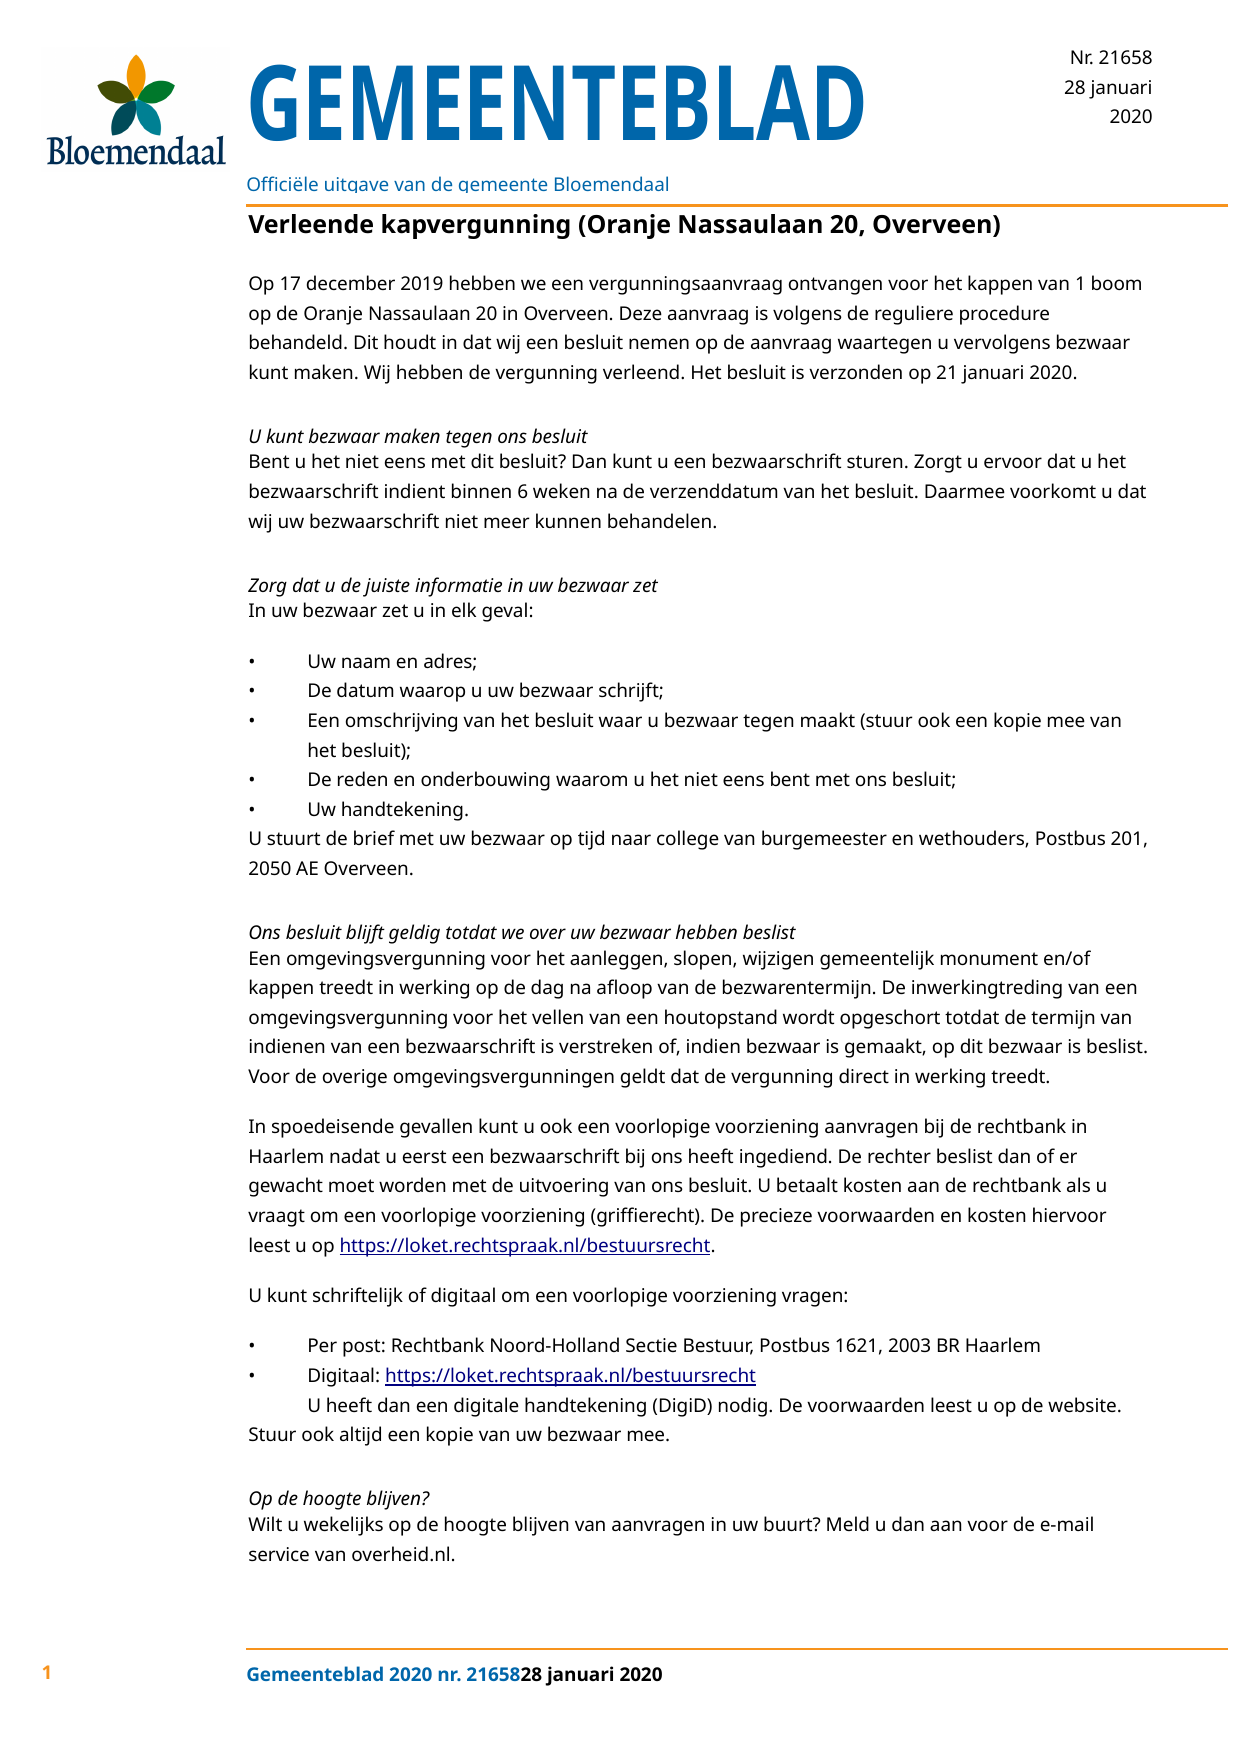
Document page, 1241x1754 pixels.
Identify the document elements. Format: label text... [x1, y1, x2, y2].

picture [41, 47, 231, 172]
text Wilt u wekelijks op de hoogte blijven van aanvragen in uw buurt? Meld u dan aan voor de e-mail service van overheid.nl. [248, 1511, 1152, 1566]
text Zorg dat u de juiste informatie in uw bezwaar zet [248, 572, 1152, 598]
list Uw naam en adres; [248, 648, 1152, 674]
text U kunt bezwaar maken tegen ons besluit [248, 423, 1152, 449]
text In uw bezwaar zet u in elk geval: [248, 598, 1152, 623]
text Verleende kapvergunning (Oranje Nassaulaan 20, Overveen) [248, 207, 1152, 241]
list Een omschrijving van het besluit waar u bezwaar tegen maakt (stuur ook een kopie mee van het besluit); [248, 707, 1152, 762]
list Per post: Rechtbank Noord-Holland Sectie Bestuur, Postbus 1621, 2003 BR Haarlem [248, 1333, 1152, 1358]
list De reden en onderbouwing waarom u het niet eens bent met ons besluit; [248, 766, 1152, 792]
text Stuur ook altijd een kopie van uw bezwaar mee. [248, 1421, 1152, 1447]
text Bent u het niet eens met dit besluit? Dan kunt u een bezwaarschrift sturen. Zorgt u ervoor dat u het bezwaarschrift indient binnen 6 weken na de verzenddatum van het besluit. Daarmee voorkomt u dat wij uw bezwaarschrift niet meer kunnen behandelen. [248, 449, 1152, 534]
text Ons besluit blijft geldig totdat we over uw bezwaar hebben beslist [248, 919, 1152, 945]
text Op 17 december 2019 hebben we een vergunningsaanvraag ontvangen voor het kappen van 1 boom op de Oranje Nassaulaan 20 in Overveen. Deze aanvraag is volgens de reguliere procedure behandeld. Dit houdt in dat wij een besluit nemen op de aanvraag waartegen u vervolgens bezwaar kunt maken. Wij hebben de vergunning verleend. Het besluit is verzonden op 21 januari 2020. [248, 270, 1152, 385]
list Uw handtekening. [248, 796, 1152, 822]
text U stuurt de brief met uw bezwaar op tijd naar college van burgemeester en wethouders, Postbus 201, 2050 AE Overveen. [248, 826, 1152, 881]
text Een omgevingsvergunning voor het aanleggen, slopen, wijzigen gemeentelijk monument en/of kappen treedt in werking op de dag na afloop van de bezwarentermijn. De inwerkingtreding van een omgevingsvergunning voor het vellen van een houtopstand wordt opgeschort totdat de termijn van indienen van een bezwaarschrift is verstreken of, indien bezwaar is gemaakt, op dit bezwaar is beslist. Voor de overige omgevingsvergunningen geldt dat de vergunning direct in werking treedt. [248, 945, 1152, 1089]
list U heeft dan een digitale handtekening (DigiD) nodig. De voorwaarden leest u op de website. [248, 1392, 1152, 1418]
text Op de hoogte blijven? [248, 1485, 1152, 1511]
text In spoedeisende gevallen kunt u ook een voorlopige voorziening aanvragen bij de rechtbank in Haarlem nadat u eerst een bezwaarschrift bij ons heeft ingediend. De rechter beslist dan of er gewacht moet worden met de uitvoering van ons besluit. U betaalt kosten aan de rechtbank als u vraagt om een voorlopige voorziening (griffierecht). De precieze voorwaarden en kosten hiervoor leest u op https://loket.rechtspraak.nl/bestuursrecht. [248, 1113, 1152, 1258]
list Digitaal: https://loket.rechtspraak.nl/bestuursrecht [248, 1362, 1152, 1388]
list De datum waarop u uw bezwaar schrijft; [248, 678, 1152, 703]
text U kunt schriftelijk of digitaal om een voorlopige voorziening vragen: [248, 1282, 1152, 1308]
